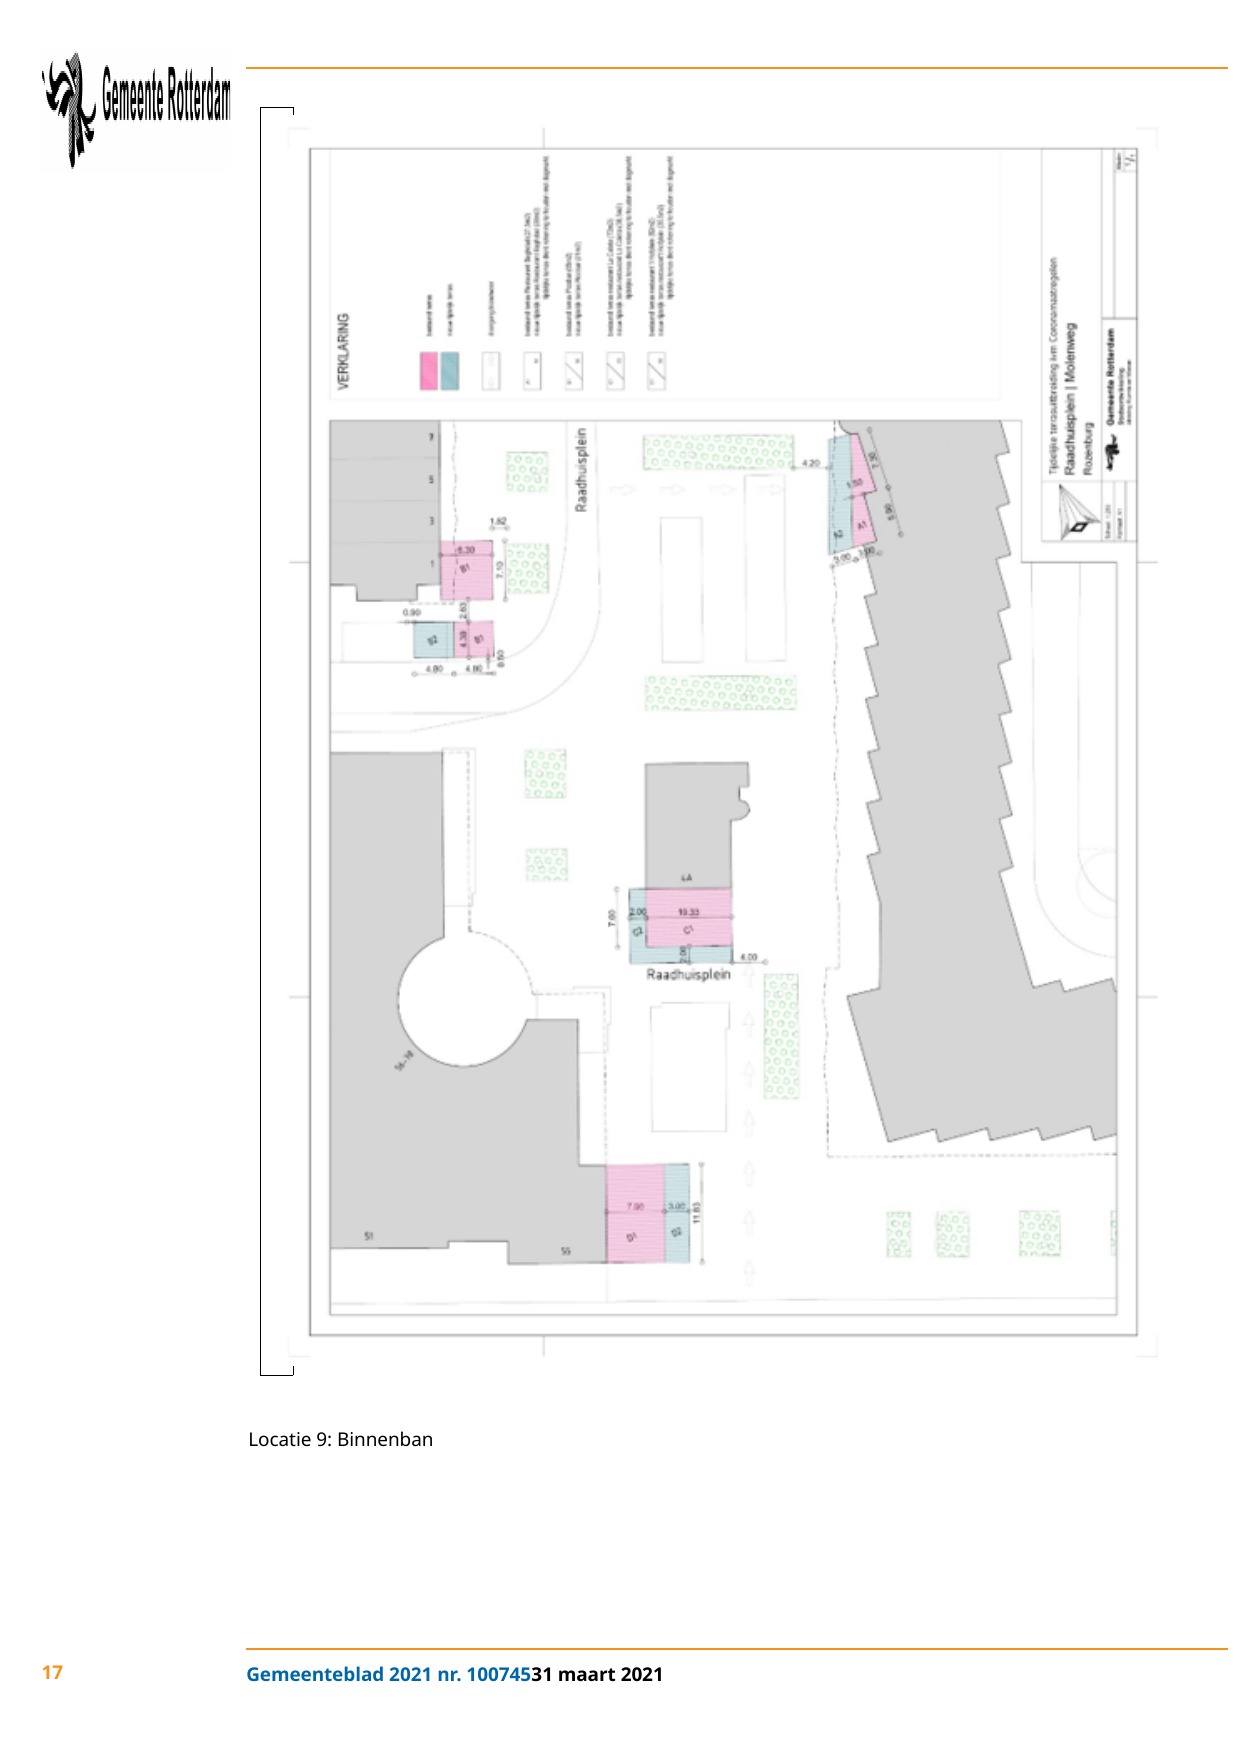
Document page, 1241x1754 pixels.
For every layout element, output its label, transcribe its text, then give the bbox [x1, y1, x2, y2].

picture [41, 47, 231, 172]
text Locatie 9: Binnenban [248, 1426, 1152, 1451]
picture [268, 115, 1173, 1366]
